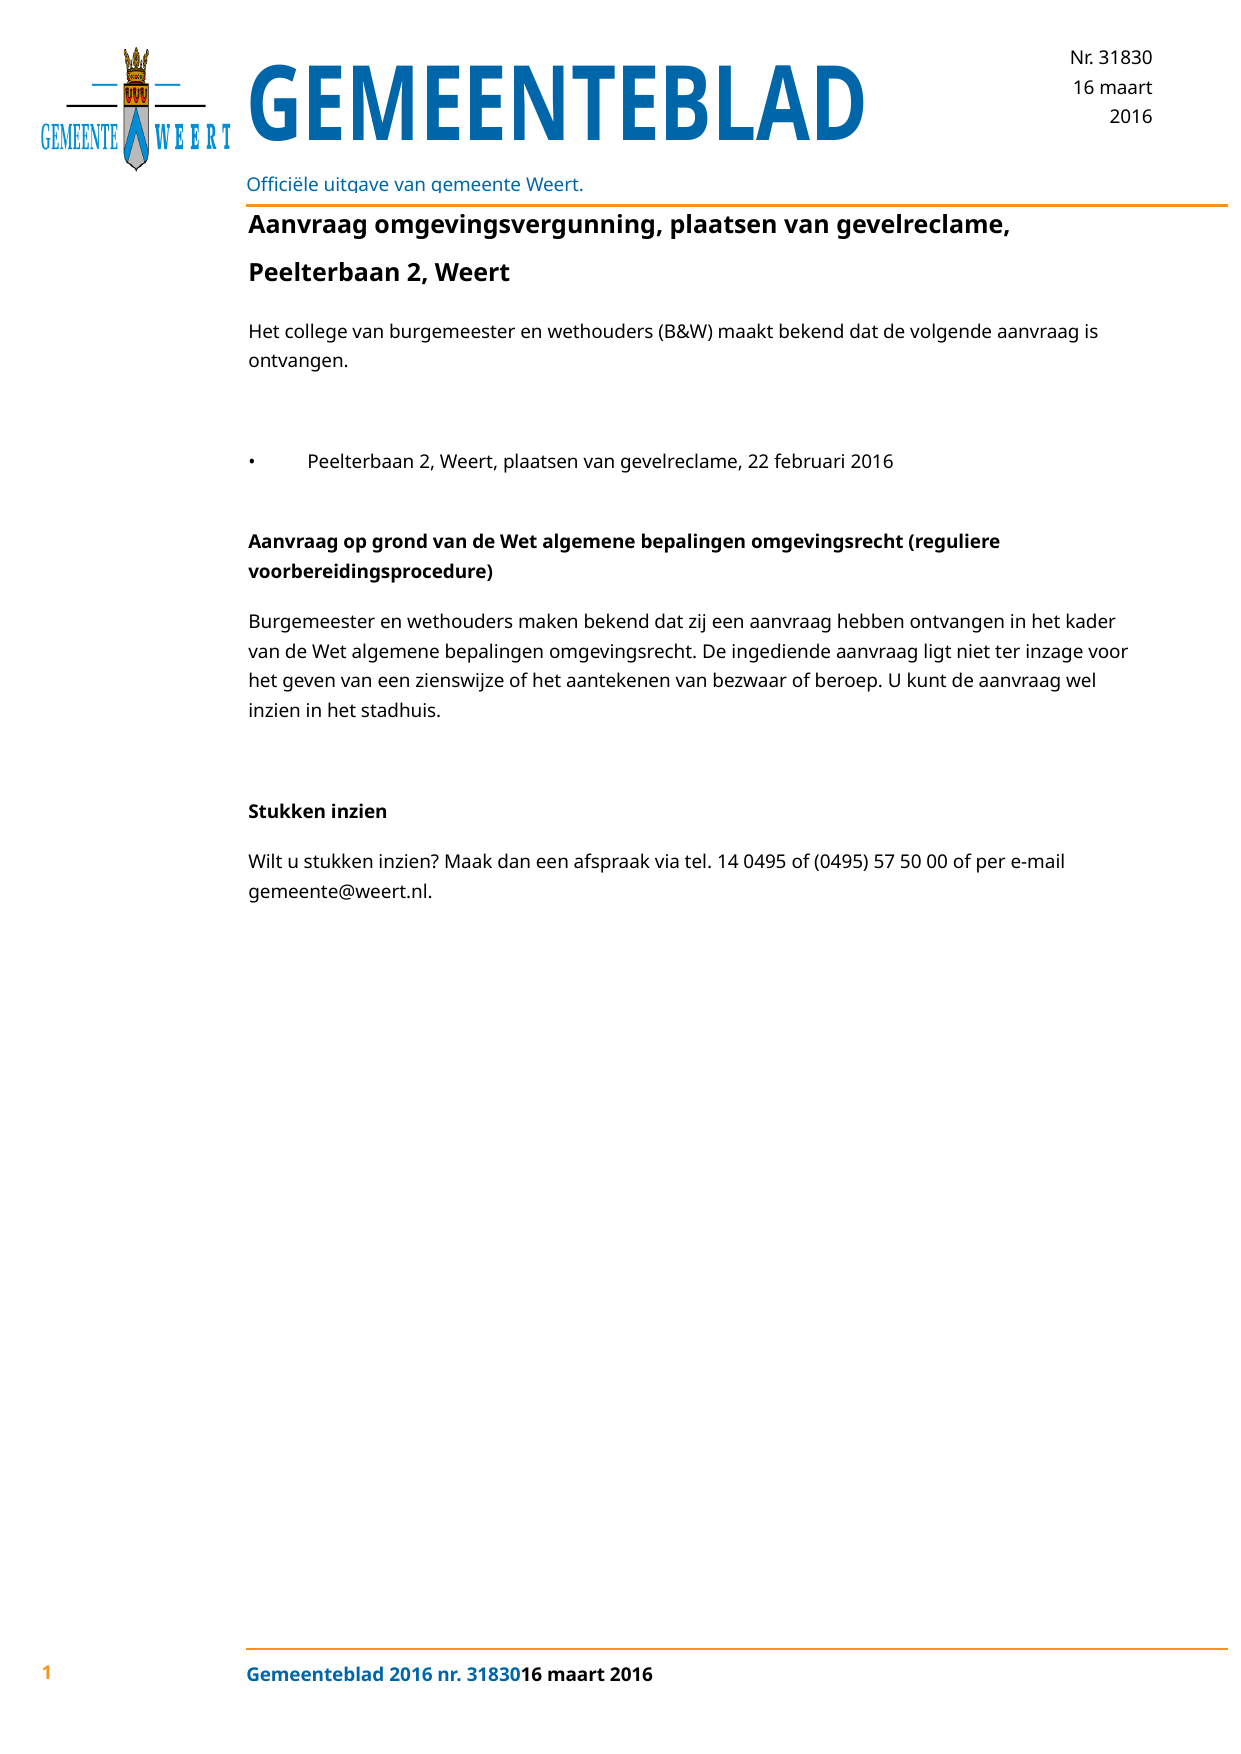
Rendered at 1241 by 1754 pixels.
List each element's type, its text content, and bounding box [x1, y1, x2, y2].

text Wilt u stukken inzien? Maak dan een afspraak via tel. 14 0495 of (0495) 57 50 00 of per e-mail gemeente@weert.nl. [248, 848, 1152, 904]
text Het college van burgemeester en wethouders (B&W) maakt bekend dat de volgende aanvraag is ontvangen. [248, 318, 1152, 373]
picture [41, 47, 231, 172]
text Stukken inzien [248, 798, 1152, 824]
text Burgemeester en wethouders maken bekend dat zij een aanvraag hebben ontvangen in het kader van de Wet algemene bepalingen omgevingsrecht. De ingediende aanvraag ligt niet ter inzage voor het geven van een zienswijze of het aantekenen van bezwaar of beroep. U kunt de aanvraag wel inzien in het stadhuis. [248, 608, 1152, 723]
text Aanvraag op grond van de Wet algemene bepalingen omgevingsrecht (reguliere voorbereidingsprocedure) [248, 528, 1152, 584]
list Peelterbaan 2, Weert, plaatsen van gevelreclame, 22 februari 2016 [248, 448, 1152, 474]
text Aanvraag omgevingsvergunning, plaatsen van gevelreclame, Peelterbaan 2, Weert [248, 207, 1152, 288]
